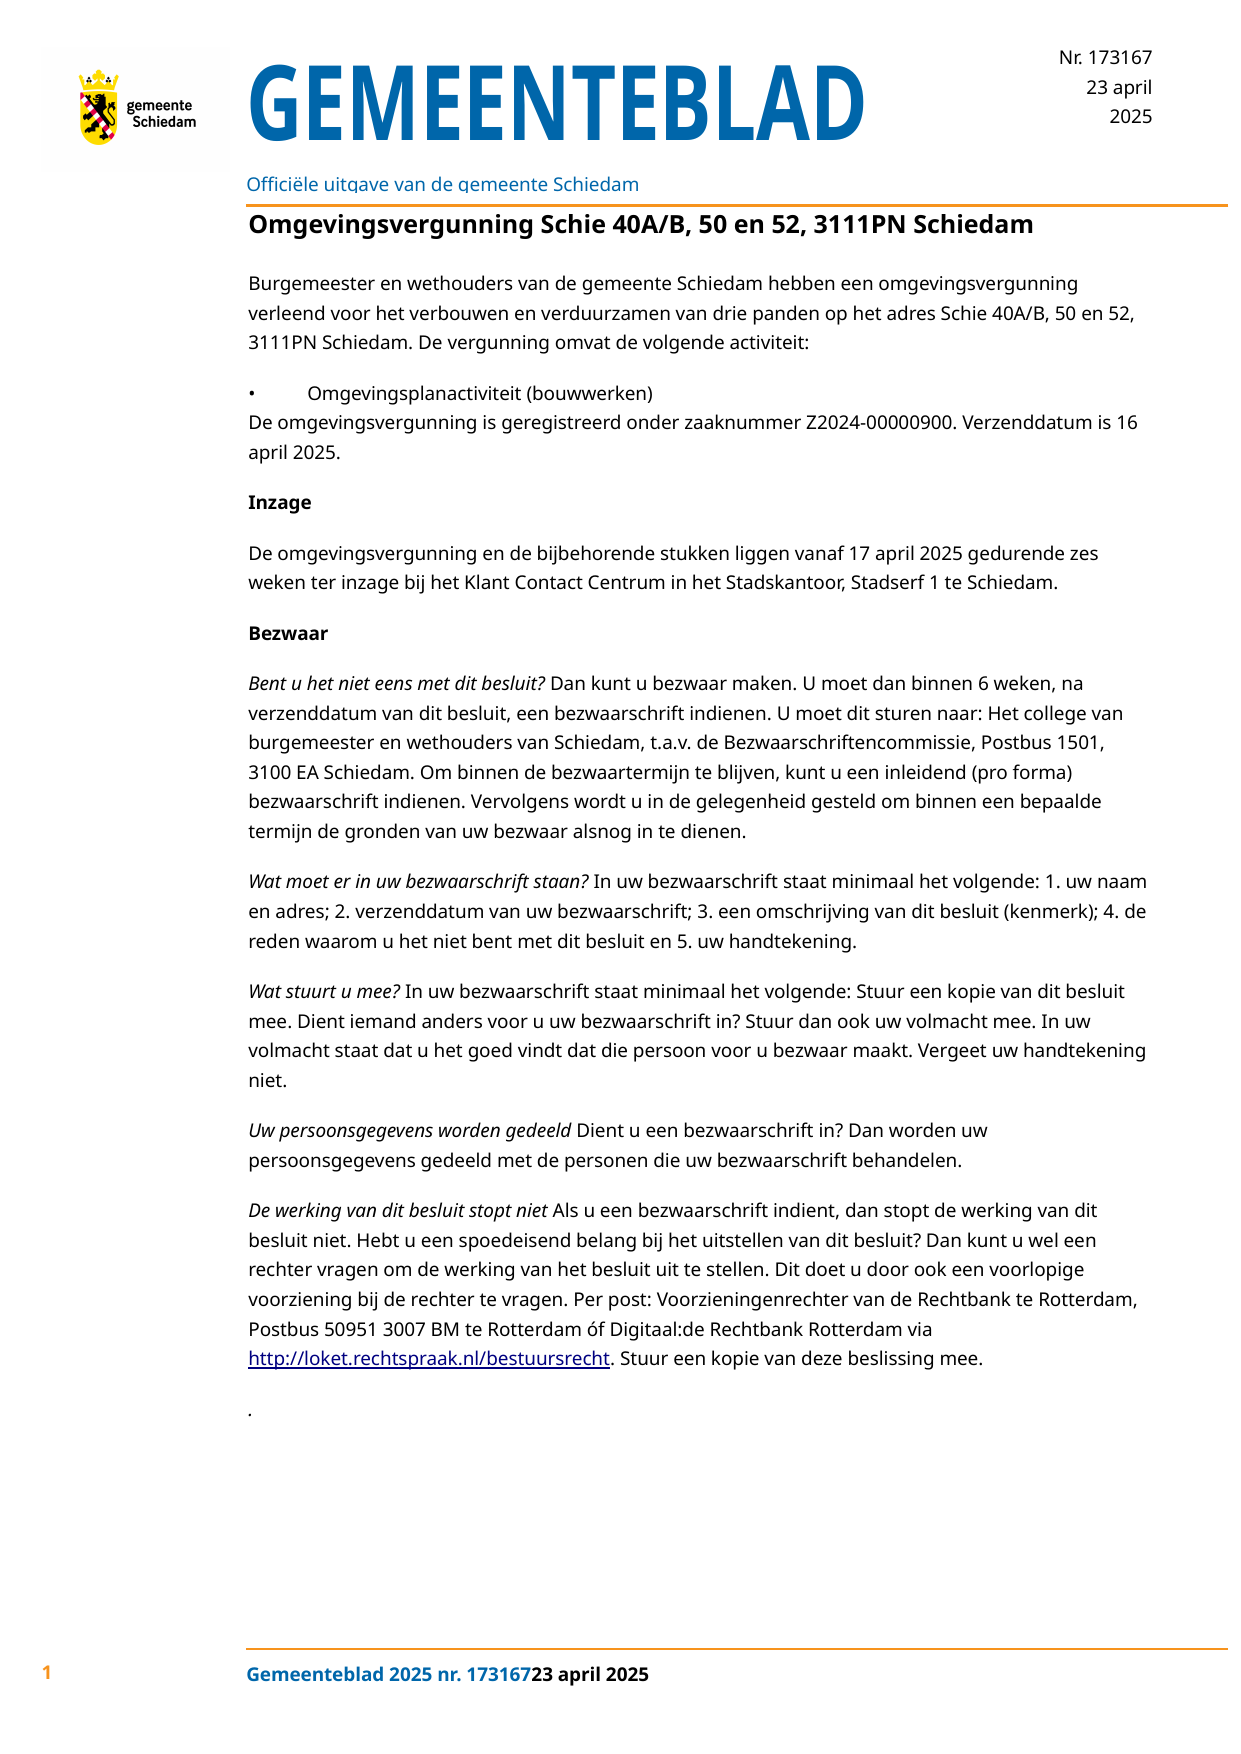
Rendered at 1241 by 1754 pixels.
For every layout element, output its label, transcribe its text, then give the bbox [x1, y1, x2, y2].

text De omgevingsvergunning en de bijbehorende stukken liggen vanaf 17 april 2025 gedurende zes weken ter inzage bij het Klant Contact Centrum in het Stadskantoor, Stadserf 1 te Schiedam. [248, 540, 1152, 595]
text Burgemeester en wethouders van de gemeente Schiedam hebben een omgevingsvergunning verleend voor het verbouwen en verduurzamen van drie panden op het adres Schie 40A/B, 50 en 52, 3111PN Schiedam. De vergunning omvat de volgende activiteit: [248, 270, 1152, 355]
text Wat stuurt u mee? In uw bezwaarschrift staat minimaal het volgende: Stuur een kopie van dit besluit mee. Dient iemand anders voor u uw bezwaarschrift in? Stuur dan ook uw volmacht mee. In uw volmacht staat dat u het goed vindt dat die persoon voor u bezwaar maakt. Vergeet uw handtekening niet. [248, 978, 1152, 1093]
text Inzage [248, 489, 1152, 515]
text Bent u het niet eens met dit besluit? Dan kunt u bezwaar maken. U moet dan binnen 6 weken, na verzenddatum van dit besluit, een bezwaarschrift indienen. U moet dit sturen naar: Het college van burgemeester en wethouders van Schiedam, t.a.v. de Bezwaarschriftencommissie, Postbus 1501, 3100 EA Schiedam. Om binnen de bezwaartermijn te blijven, kunt u een inleidend (pro forma) bezwaarschrift indienen. Vervolgens wordt u in de gelegenheid gesteld om binnen een bepaalde termijn de gronden van uw bezwaar alsnog in te dienen. [248, 670, 1152, 844]
text . [248, 1396, 1152, 1421]
picture [41, 47, 231, 172]
list Omgevingsplanactiviteit (bouwwerken) [248, 380, 1152, 406]
text Uw persoonsgegevens worden gedeeld Dient u een bezwaarschrift in? Dan worden uw persoonsgegevens gedeeld met de personen die uw bezwaarschrift behandelen. [248, 1117, 1152, 1173]
text De omgevingsvergunning is geregistreerd onder zaaknummer Z2024-00000900. Verzenddatum is 16 april 2025. [248, 409, 1152, 465]
text Wat moet er in uw bezwaarschrift staan? In uw bezwaarschrift staat minimaal het volgende: 1. uw naam en adres; 2. verzenddatum van uw bezwaarschrift; 3. een omschrijving van dit besluit (kenmerk); 4. de reden waarom u het niet bent met dit besluit en 5. uw handtekening. [248, 869, 1152, 953]
text De werking van dit besluit stopt niet Als u een bezwaarschrift indient, dan stopt de werking van dit besluit niet. Hebt u een spoedeisend belang bij het uitstellen van dit besluit? Dan kunt u wel een rechter vragen om de werking van het besluit uit te stellen. Dit doet u door ook een voorlopige voorziening bij de rechter te vragen. Per post: Voorzieningenrechter van de Rechtbank te Rotterdam, Postbus 50951 3007 BM te Rotterdam óf Digitaal:de Rechtbank Rotterdam via http://loket.rechtspraak.nl/bestuursrecht. Stuur een kopie van deze beslissing mee. [248, 1197, 1152, 1371]
text Bezwaar [248, 620, 1152, 646]
text Omgevingsvergunning Schie 40A/B, 50 en 52, 3111PN Schiedam [248, 207, 1152, 241]
